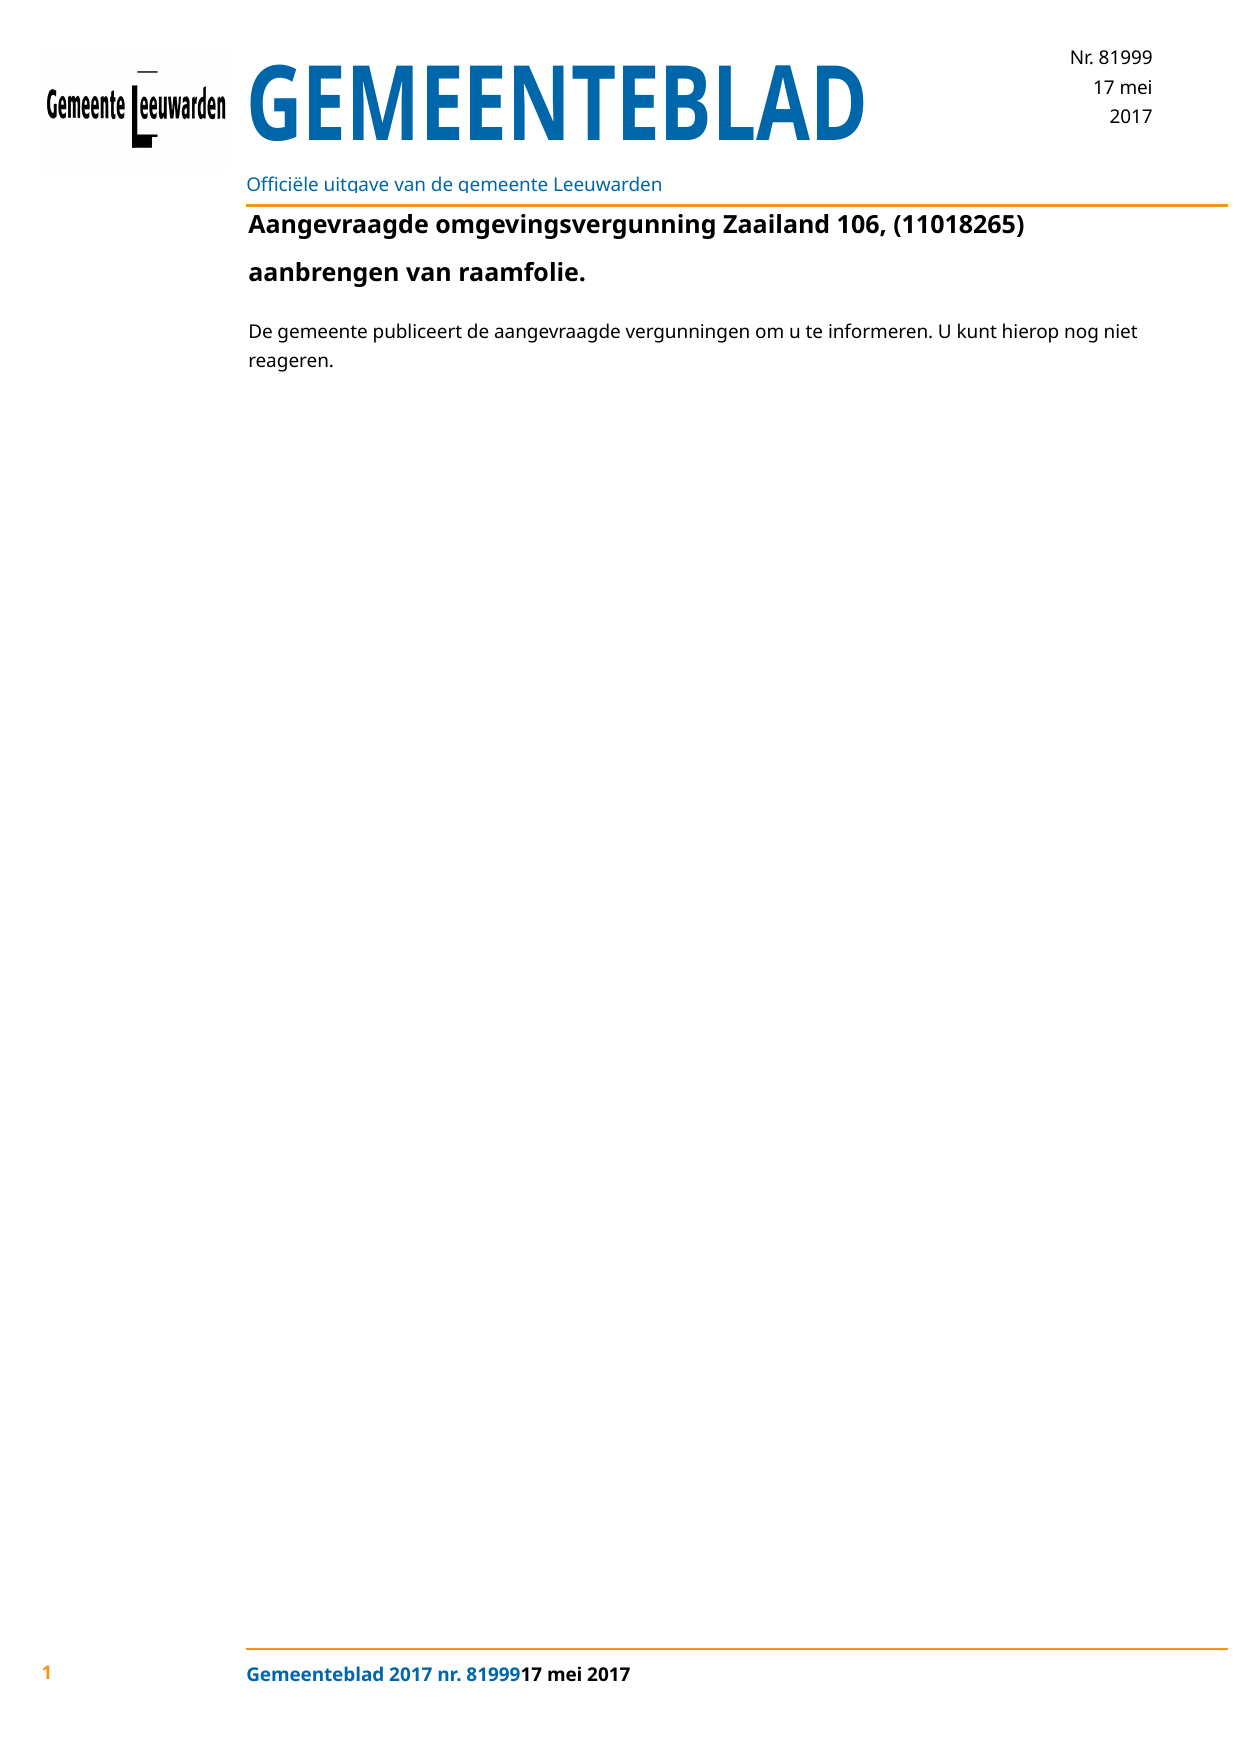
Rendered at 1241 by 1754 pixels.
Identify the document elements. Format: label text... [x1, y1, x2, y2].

text De gemeente publiceert de aangevraagde vergunningen om u te informeren. U kunt hierop nog niet reageren. [248, 318, 1152, 373]
picture [41, 47, 231, 172]
text Aangevraagde omgevingsvergunning Zaailand 106, (11018265) aanbrengen van raamfolie. [248, 207, 1152, 288]
